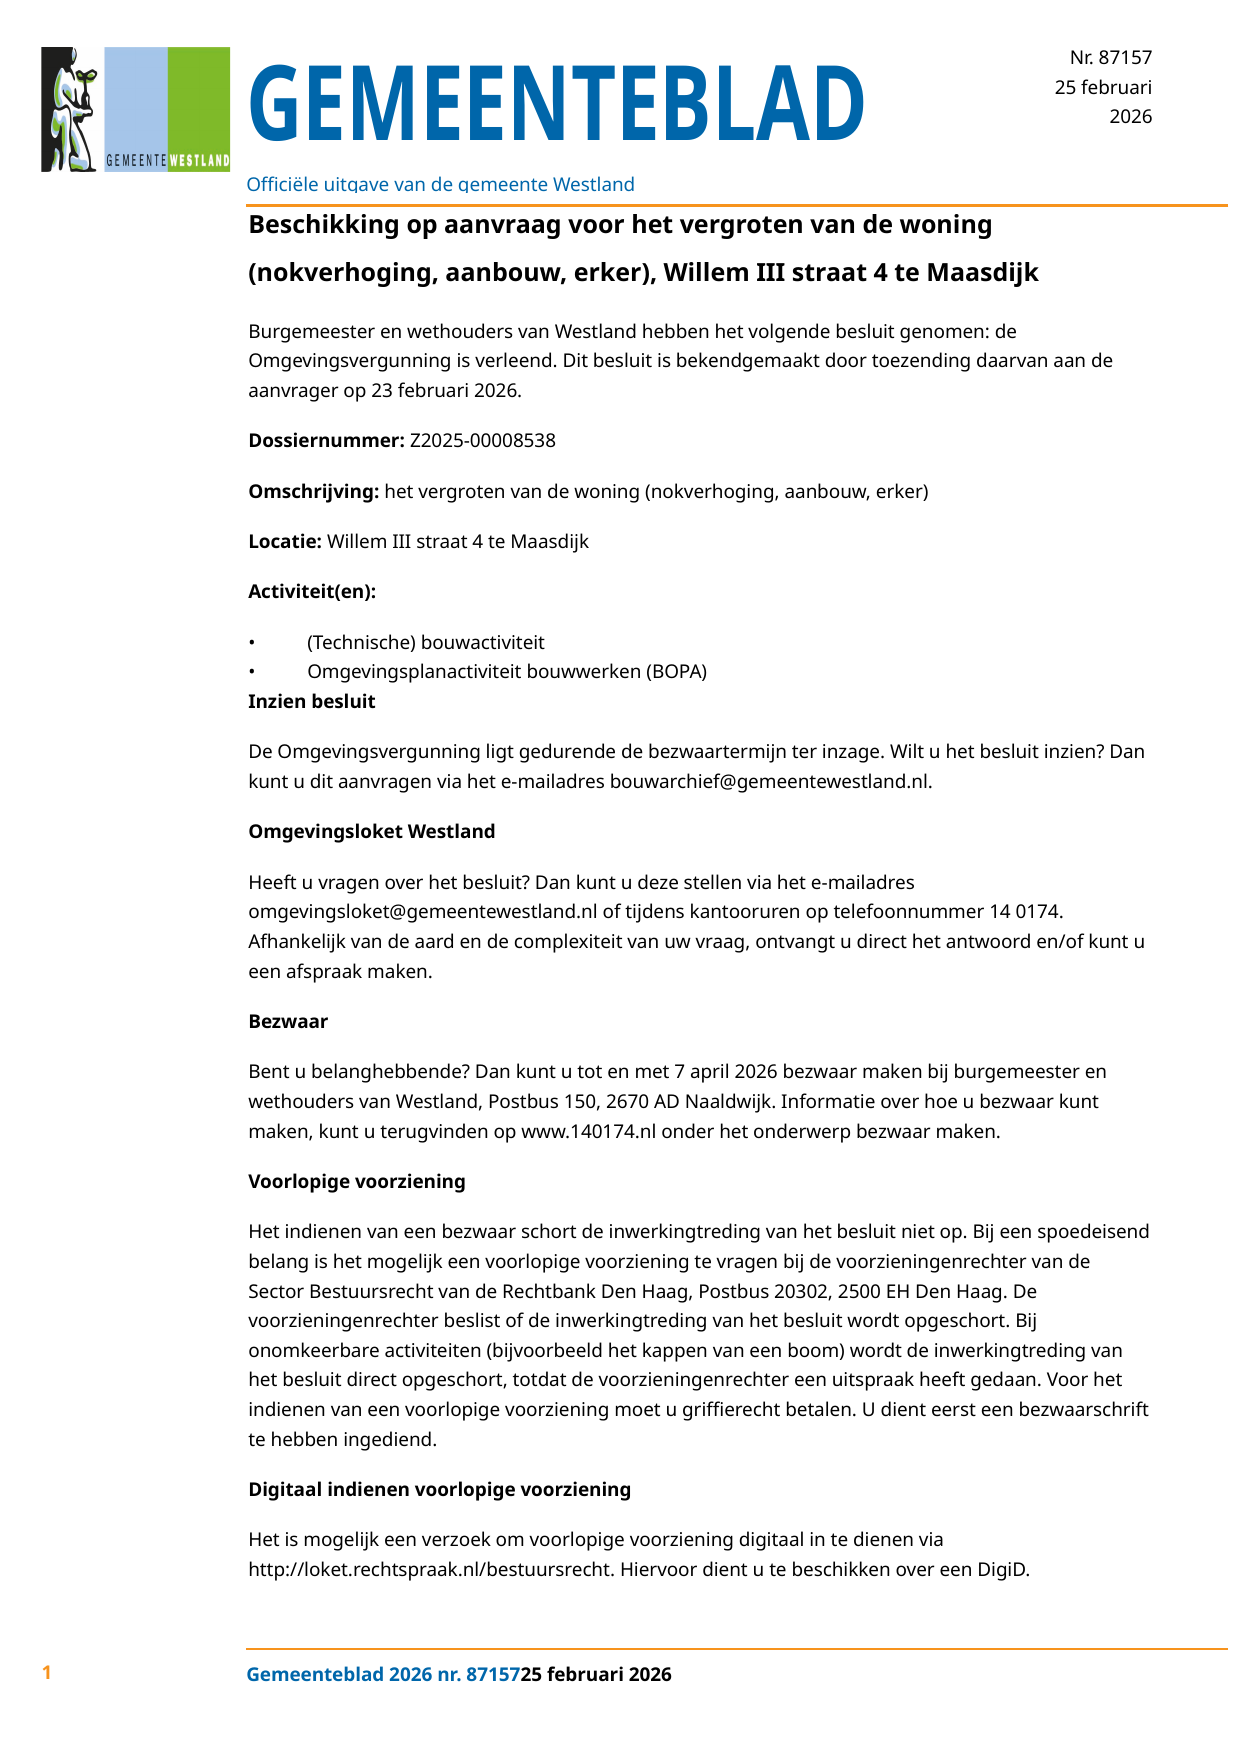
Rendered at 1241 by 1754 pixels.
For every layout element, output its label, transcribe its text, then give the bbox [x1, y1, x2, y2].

text Dossiernummer: Z2025-00008538 [248, 427, 1152, 453]
text Burgemeester en wethouders van Westland hebben het volgende besluit genomen: de Omgevingsvergunning is verleend. Dit besluit is bekendgemaakt door toezending daarvan aan de aanvrager op 23 februari 2026. [248, 318, 1152, 403]
text Heeft u vragen over het besluit? Dan kunt u deze stellen via het e-mailadres omgevingsloket@gemeentewestland.nl of tijdens kantooruren op telefoonnummer 14 0174. Afhankelijk van de aard en de complexiteit van uw vraag, ontvangt u direct het antwoord en/of kunt u een afspraak maken. [248, 869, 1152, 984]
text Beschikking op aanvraag voor het vergroten van de woning (nokverhoging, aanbouw, erker), Willem III straat 4 te Maasdijk [248, 207, 1152, 288]
text Het indienen van een bezwaar schort de inwerkingtreding van het besluit niet op. Bij een spoedeisend belang is het mogelijk een voorlopige voorziening te vragen bij de voorzieningenrechter van de Sector Bestuursrecht van de Rechtbank Den Haag, Postbus 20302, 2500 EH Den Haag. De voorzieningenrechter beslist of de inwerkingtreding van het besluit wordt opgeschort. Bij onomkeerbare activiteiten (bijvoorbeeld het kappen van een boom) wordt de inwerkingtreding van het besluit direct opgeschort, totdat de voorzieningenrechter een uitspraak heeft gedaan. Voor het indienen van een voorlopige voorziening moet u griffierecht betalen. U dient eerst een bezwaarschrift te hebben ingediend. [248, 1219, 1152, 1452]
text Bent u belanghebbende? Dan kunt u tot en met 7 april 2026 bezwaar maken bij burgemeester en wethouders van Westland, Postbus 150, 2670 AD Naaldwijk. Informatie over hoe u bezwaar kunt maken, kunt u terugvinden op www.140174.nl onder het onderwerp bezwaar maken. [248, 1059, 1152, 1144]
text Activiteit(en): [248, 579, 1152, 604]
text Bezwaar [248, 1008, 1152, 1034]
text Digitaal indienen voorlopige voorziening [248, 1476, 1152, 1502]
text Locatie: Willem III straat 4 te Maasdijk [248, 528, 1152, 554]
text Voorlopige voorziening [248, 1168, 1152, 1194]
picture [41, 47, 231, 172]
text Omgevingsloket Westland [248, 819, 1152, 844]
list Omgevingsplanactiviteit bouwwerken (BOPA) [248, 659, 1152, 684]
text De Omgevingsvergunning ligt gedurende de bezwaartermijn ter inzage. Wilt u het besluit inzien? Dan kunt u dit aanvragen via het e-mailadres bouwarchief@gemeentewestland.nl. [248, 739, 1152, 794]
text Omschrijving: het vergroten van de woning (nokverhoging, aanbouw, erker) [248, 478, 1152, 504]
text Het is mogelijk een verzoek om voorlopige voorziening digitaal in te dienen via http://loket.rechtspraak.nl/bestuursrecht. Hiervoor dient u te beschikken over een DigiD. [248, 1527, 1152, 1582]
text Inzien besluit [248, 688, 1152, 714]
list (Technische) bouwactiviteit [248, 629, 1152, 655]
